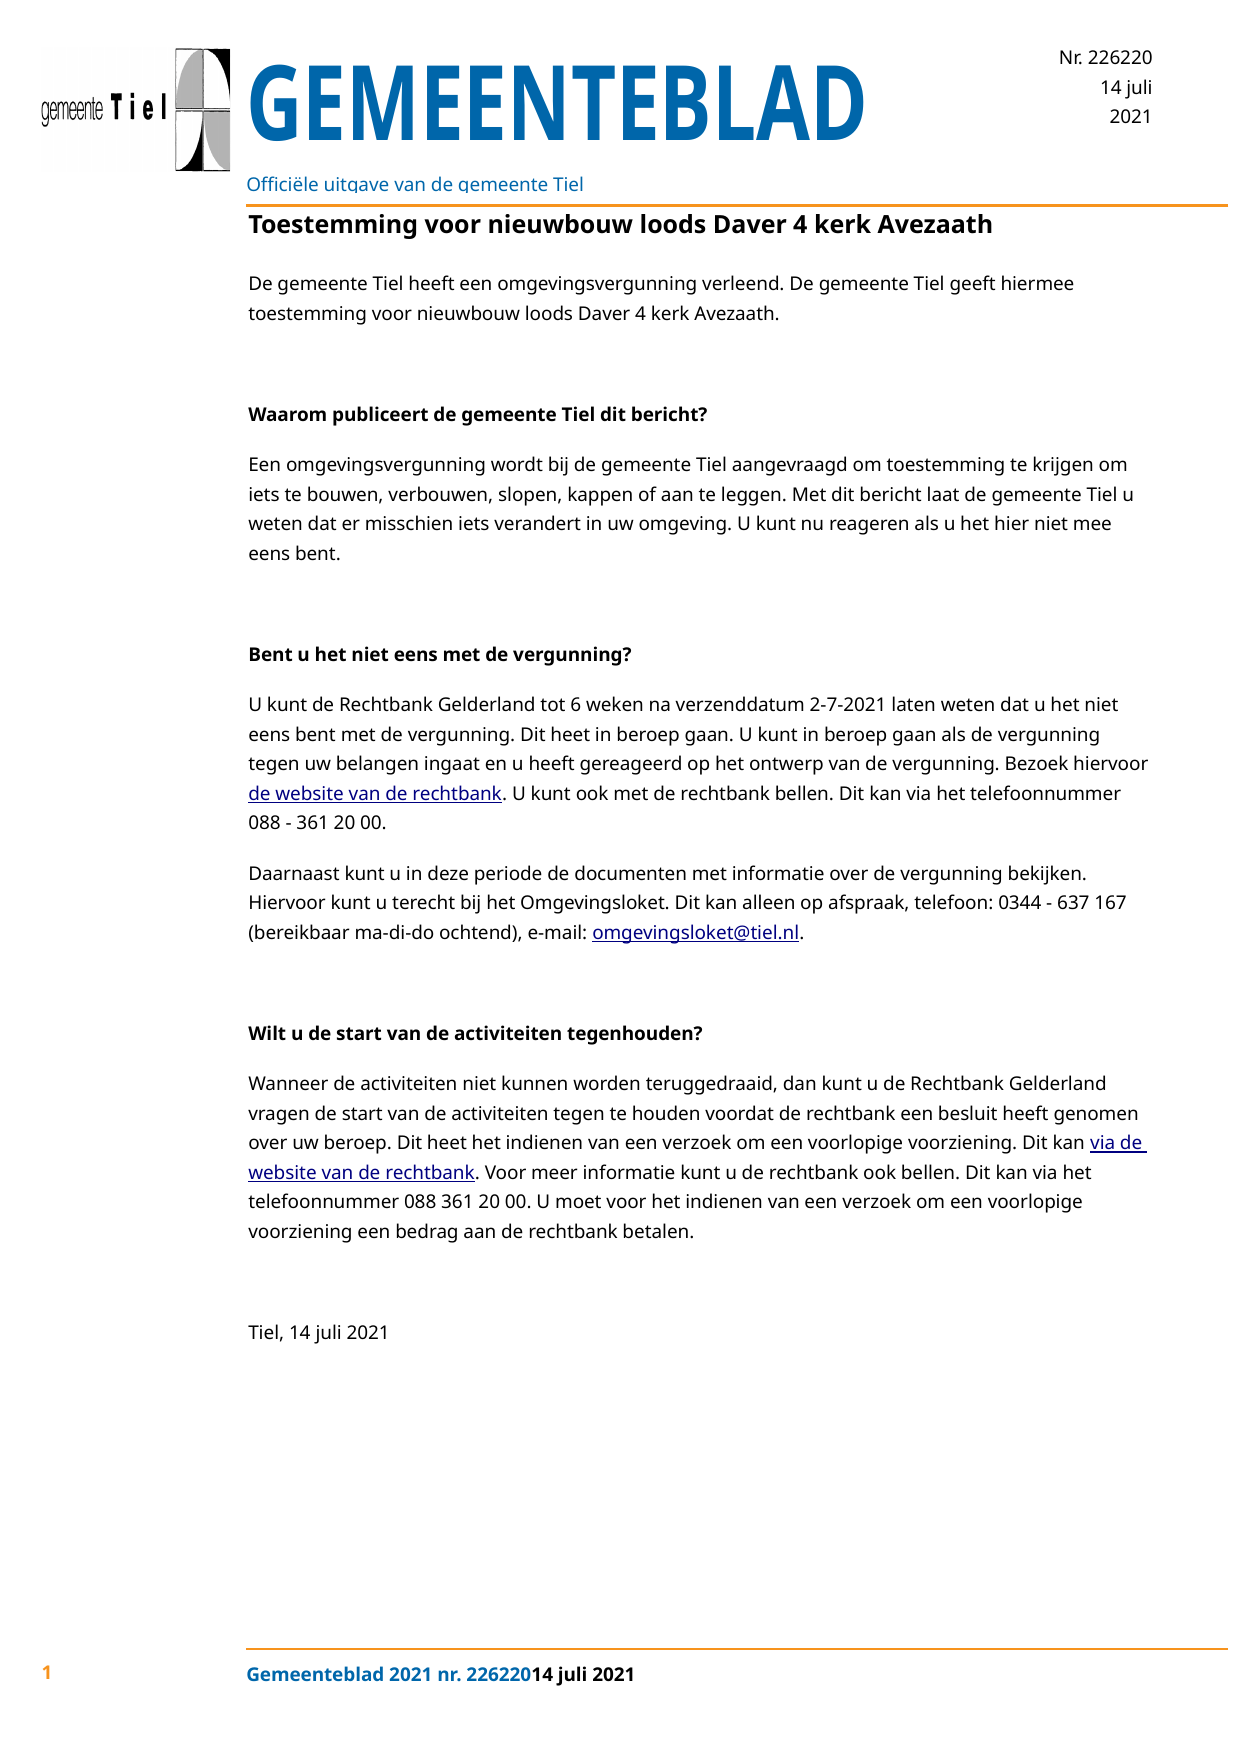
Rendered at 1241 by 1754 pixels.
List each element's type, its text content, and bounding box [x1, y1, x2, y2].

text Wilt u de start van de activiteiten tegenhouden? [248, 1020, 1152, 1046]
text Tiel, 14 juli 2021 [248, 1319, 1152, 1345]
picture [41, 47, 231, 172]
text De gemeente Tiel heeft een omgevingsvergunning verleend. De gemeente Tiel geeft hiermee toestemming voor nieuwbouw loods Daver 4 kerk Avezaath. [248, 270, 1152, 326]
text Daarnaast kunt u in deze periode de documenten met informatie over de vergunning bekijken. Hiervoor kunt u terecht bij het Omgevingsloket. Dit kan alleen op afspraak, telefoon: 0344 - 637 167 (bereikbaar ma-di-do ochtend), e-mail: omgevingsloket@tiel.nl. [248, 860, 1152, 945]
text U kunt de Rechtbank Gelderland tot 6 weken na verzenddatum 2-7-2021 laten weten dat u het niet eens bent met de vergunning. Dit heet in beroep gaan. U kunt in beroep gaan als de vergunning tegen uw belangen ingaat en u heeft gereageerd op het ontwerp van de vergunning. Bezoek hiervoor de website van de rechtbank. U kunt ook met de rechtbank bellen. Dit kan via het telefoonnummer 088 - 361 20 00. [248, 691, 1152, 835]
text Een omgevingsvergunning wordt bij de gemeente Tiel aangevraagd om toestemming te krijgen om iets te bouwen, verbouwen, slopen, kappen of aan te leggen. Met dit bericht laat de gemeente Tiel u weten dat er misschien iets verandert in uw omgeving. U kunt nu reageren als u het hier niet mee eens bent. [248, 451, 1152, 566]
text Bent u het niet eens met de vergunning? [248, 641, 1152, 666]
text Toestemming voor nieuwbouw loods Daver 4 kerk Avezaath [248, 207, 1152, 241]
text Waarom publiceert de gemeente Tiel dit bericht? [248, 401, 1152, 426]
text Wanneer de activiteiten niet kunnen worden teruggedraaid, dan kunt u de Rechtbank Gelderland vragen de start van de activiteiten tegen te houden voordat de rechtbank een besluit heeft genomen over uw beroep. Dit heet het indienen van een verzoek om een voorlopige voorziening. Dit kan via de website van de rechtbank. Voor meer informatie kunt u de rechtbank ook bellen. Dit kan via het telefoonnummer 088 361 20 00. U moet voor het indienen van een verzoek om een voorlopige voorziening een bedrag aan de rechtbank betalen. [248, 1070, 1152, 1244]
